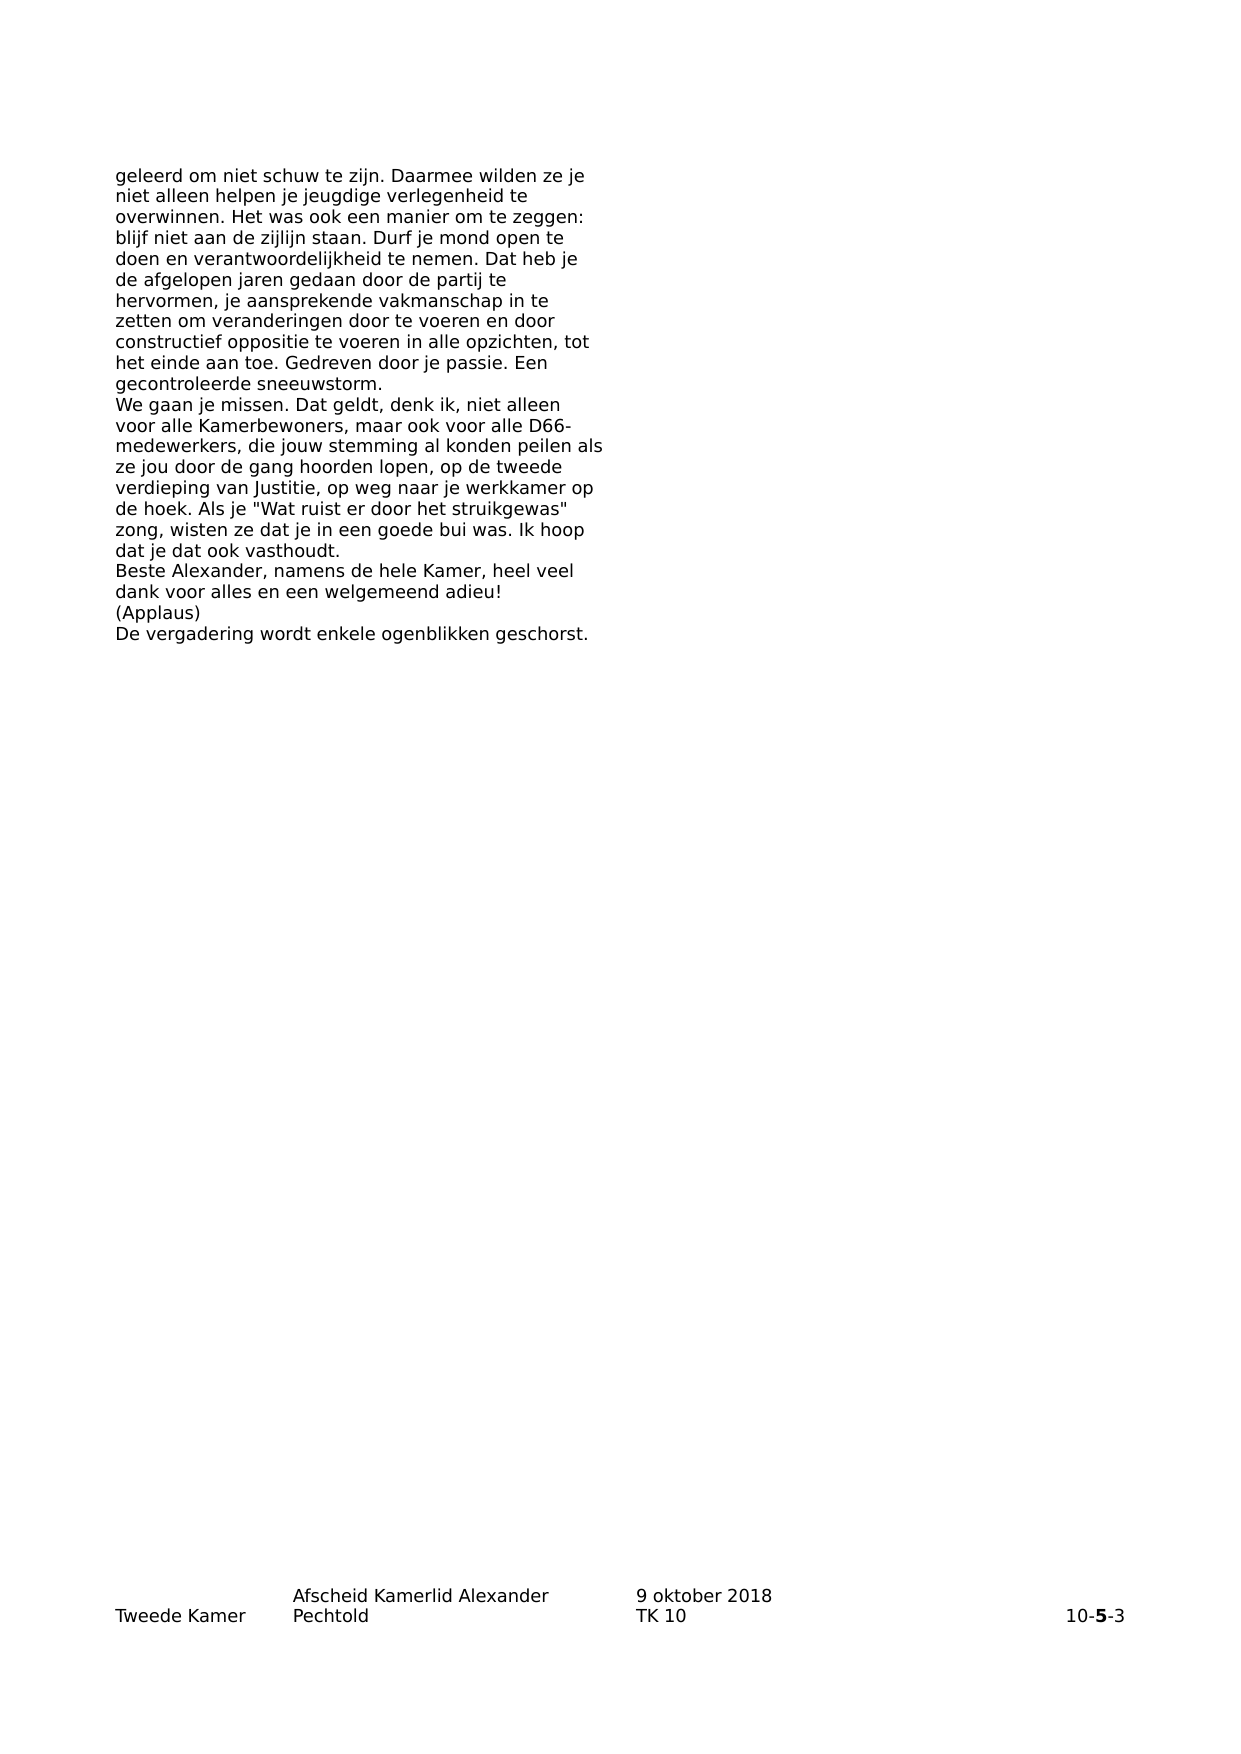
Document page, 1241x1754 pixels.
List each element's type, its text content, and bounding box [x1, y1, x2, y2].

text We gaan je missen. Dat geldt, denk ik, niet alleen voor alle Kamerbewoners, maar ook voor alle D66-medewerkers, die jouw stemming al konden peilen als ze jou door de gang hoorden lopen, op de tweede verdieping van Justitie, op weg naar je werkkamer op de hoek. Als je "Wat ruist er door het struikgewas" zong, wisten ze dat je in een goede bui was. Ik hoop dat je dat ook vasthoudt. [115, 394, 605, 561]
text De vergadering wordt enkele ogenblikken geschorst. [115, 624, 605, 644]
text geleerd om niet schuw te zijn. Daarmee wilden ze je niet alleen helpen je jeugdige verlegenheid te overwinnen. Het was ook een manier om te zeggen: blijf niet aan de zijlijn staan. Durf je mond open te doen en verantwoordelijkheid te nemen. Dat heb je de afgelopen jaren gedaan door de partij te hervormen, je aansprekende vakmanschap in te zetten om veranderingen door te voeren en door constructief oppositie te voeren in alle opzichten, tot het einde aan toe. Gedreven door je passie. Een gecontroleerde sneeuwstorm. [115, 165, 605, 394]
text (Applaus) [115, 603, 605, 624]
text Beste Alexander, namens de hele Kamer, heel veel dank voor alles en een welgemeend adieu! [115, 561, 605, 603]
